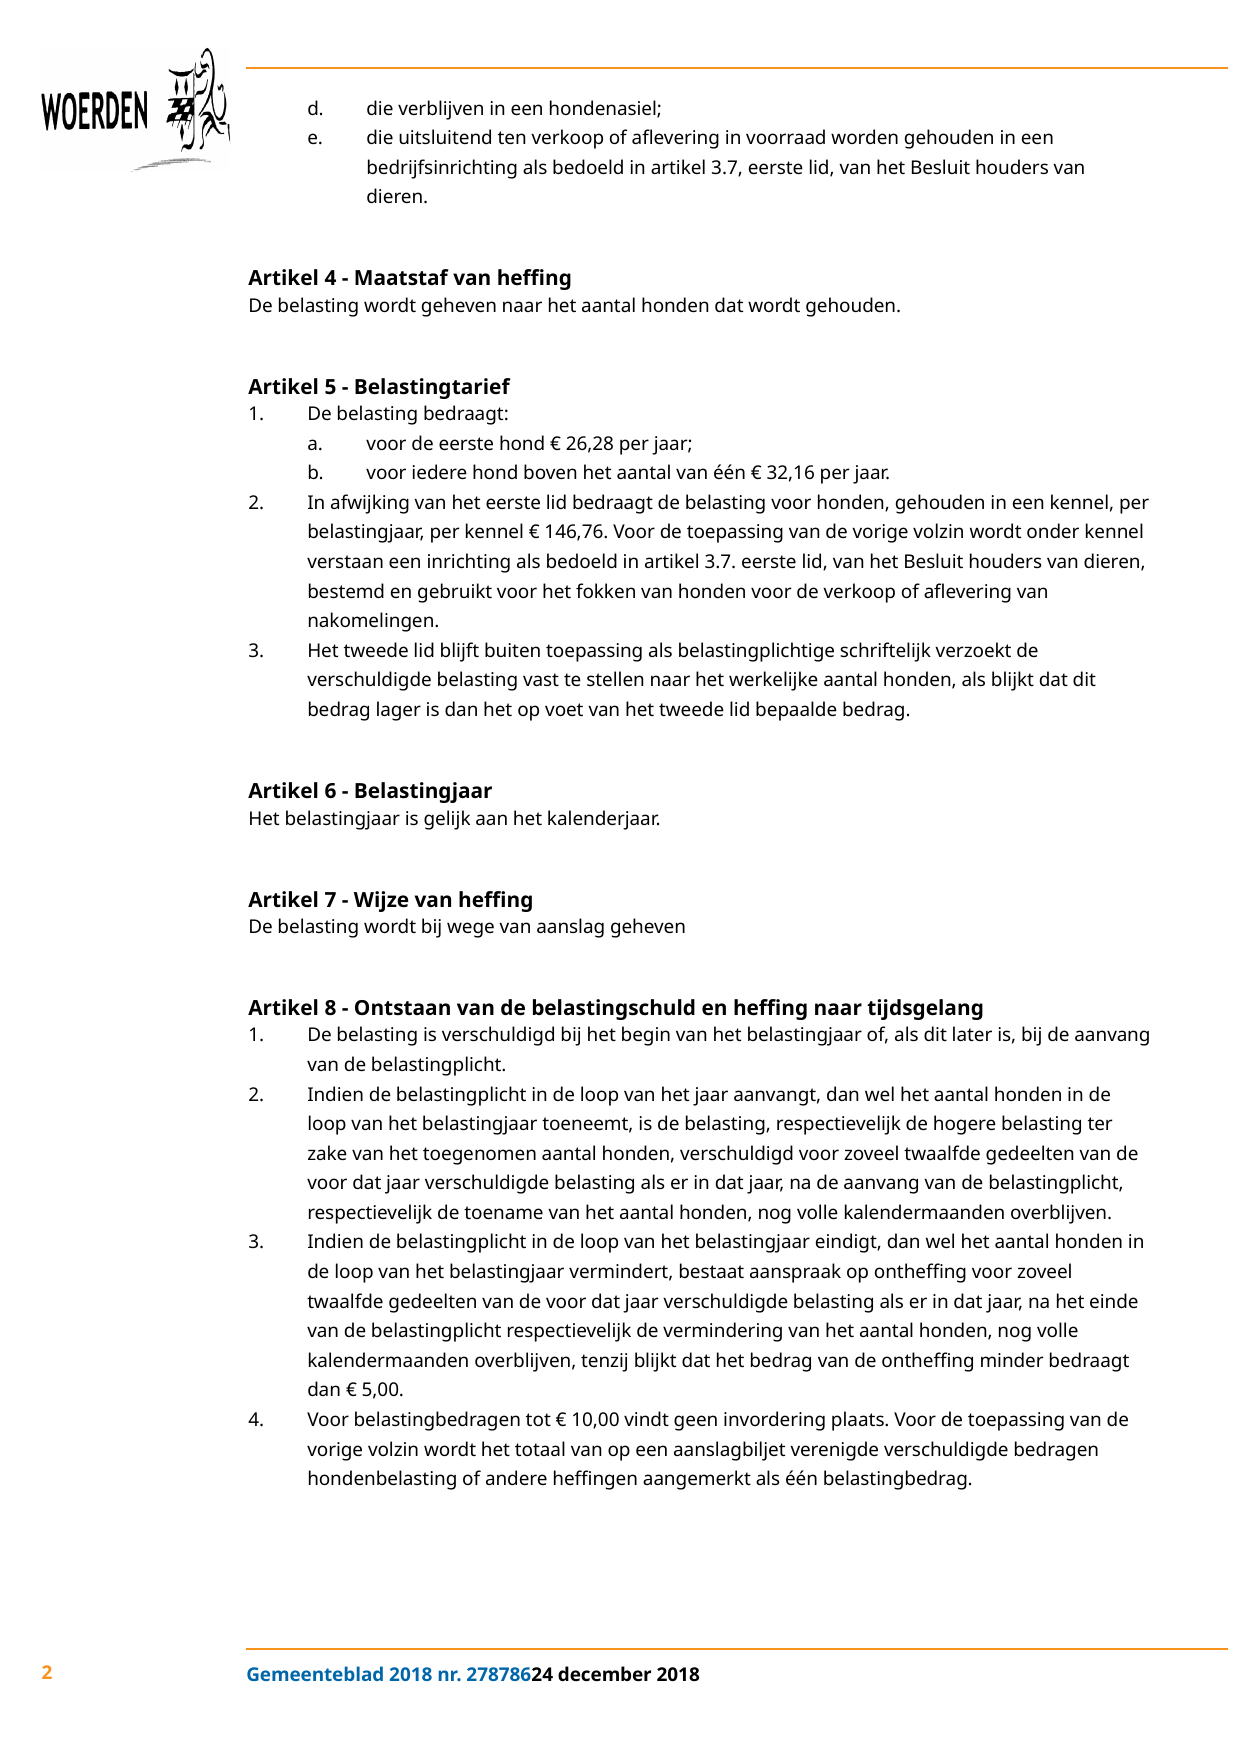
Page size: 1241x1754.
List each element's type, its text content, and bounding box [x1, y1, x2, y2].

text De belasting wordt geheven naar het aantal honden dat wordt gehouden. [248, 292, 1152, 318]
text Artikel 6 - Belastingjaar [248, 776, 1152, 805]
list Het tweede lid blijft buiten toepassing als belastingplichtige schriftelijk verzoekt de verschuldigde belasting vast te stellen naar het werkelijke aantal honden, als blijkt dat dit bedrag lager is dan het op voet van het tweede lid bepaalde bedrag. [248, 637, 1152, 722]
picture [41, 47, 231, 172]
list Indien de belastingplicht in de loop van het belastingjaar eindigt, dan wel het aantal honden in de loop van het belastingjaar vermindert, bestaat aanspraak op ontheffing voor zoveel twaalfde gedeelten van de voor dat jaar verschuldigde belasting als er in dat jaar, na het einde van de belastingplicht respectievelijk de vermindering van het aantal honden, nog volle kalendermaanden overblijven, tenzij blijkt dat het bedrag van de ontheffing minder bedraagt dan € 5,00. [248, 1229, 1152, 1402]
text De belasting wordt bij wege van aanslag geheven [248, 913, 1152, 939]
text Artikel 8 - Ontstaan van de belastingschuld en heffing naar tijdsgelang [248, 993, 1152, 1022]
list In afwijking van het eerste lid bedraagt de belasting voor honden, gehouden in een kennel, per belastingjaar, per kennel € 146,76. Voor de toepassing van de vorige volzin wordt onder kennel verstaan een inrichting als bedoeld in artikel 3.7. eerste lid, van het Besluit houders van dieren, bestemd en gebruikt voor het fokken van honden voor de verkoop of aflevering van nakomelingen. [248, 489, 1152, 633]
list De belasting is verschuldigd bij het begin van het belastingjaar of, als dit later is, bij de aanvang van de belastingplicht. [248, 1022, 1152, 1077]
list voor de eerste hond € 26,28 per jaar; [307, 430, 1152, 456]
list De belasting bedraagt: [248, 400, 1152, 426]
text Artikel 4 - Maatstaf van heffing [248, 263, 1152, 292]
list die uitsluitend ten verkoop of aflevering in voorraad worden gehouden in een bedrijfsinrichting als bedoeld in artikel 3.7, eerste lid, van het Besluit houders van dieren. [307, 124, 1152, 209]
text Artikel 5 - Belastingtarief [248, 372, 1152, 400]
list voor iedere hond boven het aantal van één € 32,16 per jaar. [307, 459, 1152, 485]
list Indien de belastingplicht in de loop van het jaar aanvangt, dan wel het aantal honden in de loop van het belastingjaar toeneemt, is de belasting, respectievelijk de hogere belasting ter zake van het toegenomen aantal honden, verschuldigd voor zoveel twaalfde gedeelten van de voor dat jaar verschuldigde belasting als er in dat jaar, na de aanvang van de belastingplicht, respectievelijk de toename van het aantal honden, nog volle kalendermaanden overblijven. [248, 1081, 1152, 1225]
list die verblijven in een hondenasiel; [307, 95, 1152, 121]
text Artikel 7 - Wijze van heffing [248, 885, 1152, 913]
list Voor belastingbedragen tot € 10,00 vindt geen invordering plaats. Voor de toepassing van de vorige volzin wordt het totaal van op een aanslagbiljet verenigde verschuldigde bedragen hondenbelasting of andere heffingen aangemerkt als één belastingbedrag. [248, 1406, 1152, 1491]
text Het belastingjaar is gelijk aan het kalenderjaar. [248, 805, 1152, 830]
